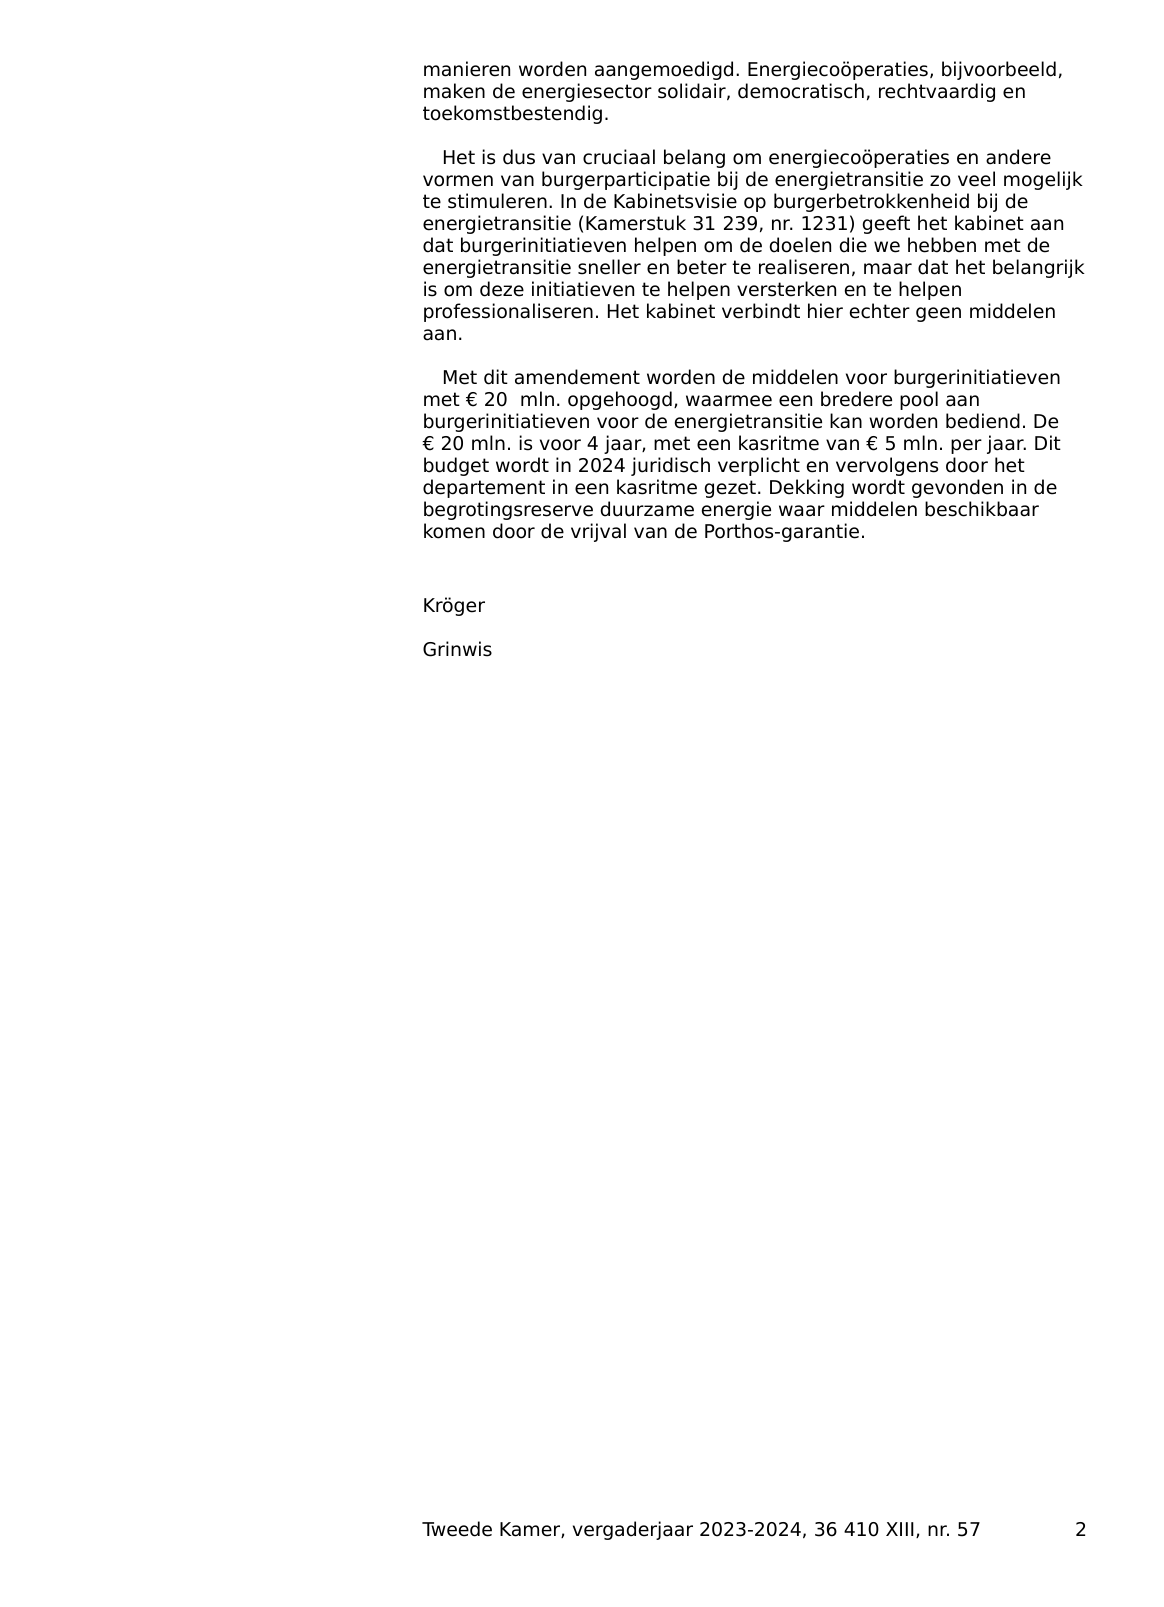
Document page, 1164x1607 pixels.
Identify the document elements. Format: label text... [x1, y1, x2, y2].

text Kröger Grinwis [422, 573, 1087, 661]
text Het is dus van cruciaal belang om energiecoöperaties en andere vormen van burgerparticipatie bij de energietransitie zo veel mogelijk te stimuleren. In de Kabinetsvisie op burgerbetrokkenheid bij de energietransitie (Kamerstuk 31 239, nr. 1231) geeft het kabinet aan dat burgerinitiatieven helpen om de doelen die we hebben met de energietransitie sneller en beter te realiseren, maar dat het belangrijk is om deze initiatieven te helpen versterken en te helpen professionaliseren. Het kabinet verbindt hier echter geen middelen aan. [422, 147, 1087, 345]
text manieren worden aangemoedigd. Energiecoöperaties, bijvoorbeeld, maken de energiesector solidair, democratisch, rechtvaardig en toekomstbestendig. [422, 59, 1087, 125]
text Met dit amendement worden de middelen voor burgerinitiatieven met € 20 mln. opgehoogd, waarmee een bredere pool aan burgerinitiatieven voor de energietransitie kan worden bediend. De € 20 mln. is voor 4 jaar, met een kasritme van € 5 mln. per jaar. Dit budget wordt in 2024 juridisch verplicht en vervolgens door het departement in een kasritme gezet. Dekking wordt gevonden in de begrotingsreserve duurzame energie waar middelen beschikbaar komen door de vrijval van de Porthos-garantie. [422, 367, 1087, 543]
